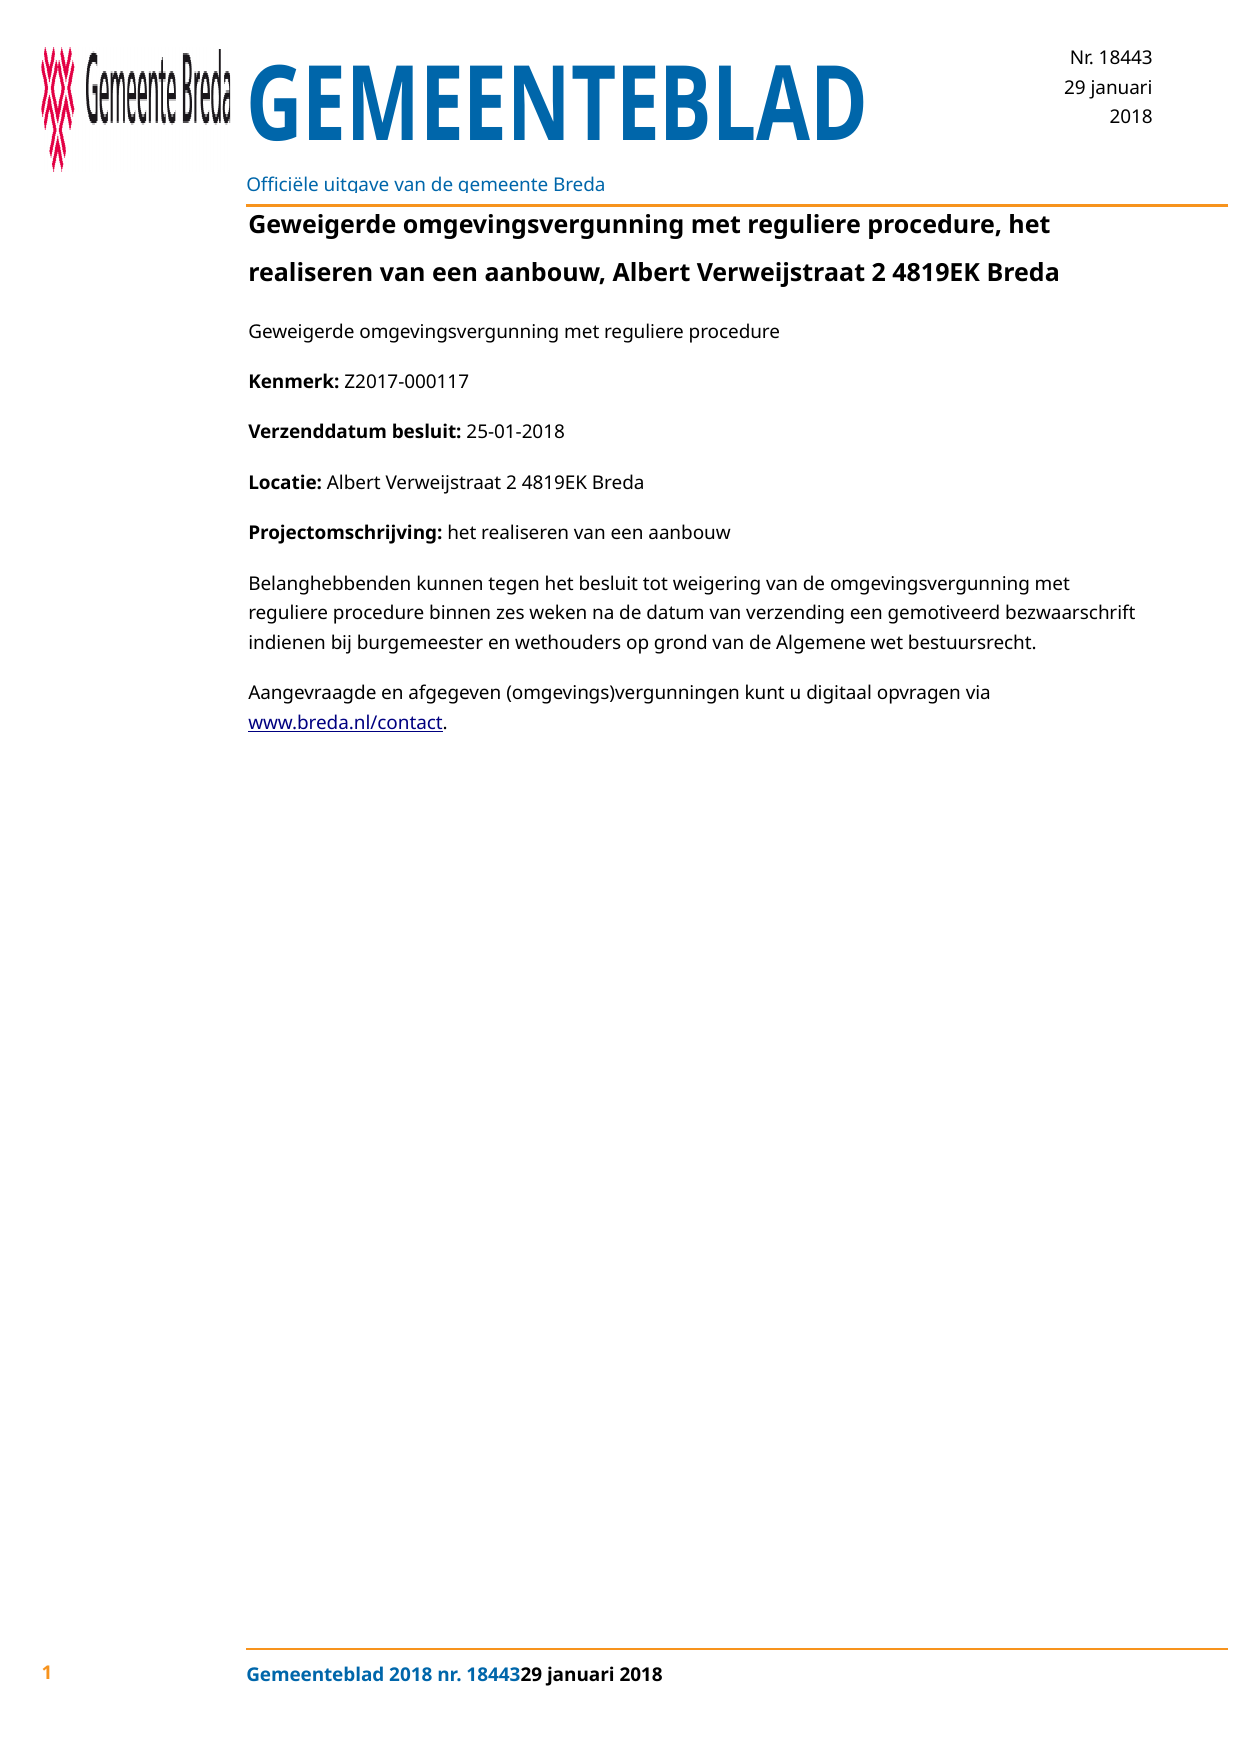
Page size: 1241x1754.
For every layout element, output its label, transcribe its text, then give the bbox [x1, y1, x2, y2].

text Belanghebbenden kunnen tegen het besluit tot weigering van de omgevingsvergunning met reguliere procedure binnen zes weken na de datum van verzending een gemotiveerd bezwaarschrift indienen bij burgemeester en wethouders op grond van de Algemene wet bestuursrecht. [248, 570, 1152, 655]
picture [41, 47, 231, 172]
text Geweigerde omgevingsvergunning met reguliere procedure, het realiseren van een aanbouw, Albert Verweijstraat 2 4819EK Breda [248, 207, 1152, 288]
text Geweigerde omgevingsvergunning met reguliere procedure [248, 318, 1152, 344]
text Kenmerk: Z2017-000117 [248, 368, 1152, 394]
text Locatie: Albert Verweijstraat 2 4819EK Breda [248, 469, 1152, 495]
text Verzenddatum besluit: 25-01-2018 [248, 419, 1152, 444]
text Projectomschrijving: het realiseren van een aanbouw [248, 519, 1152, 545]
text Aangevraagde en afgegeven (omgevings)vergunningen kunt u digitaal opvragen via www.breda.nl/contact. [248, 679, 1152, 735]
